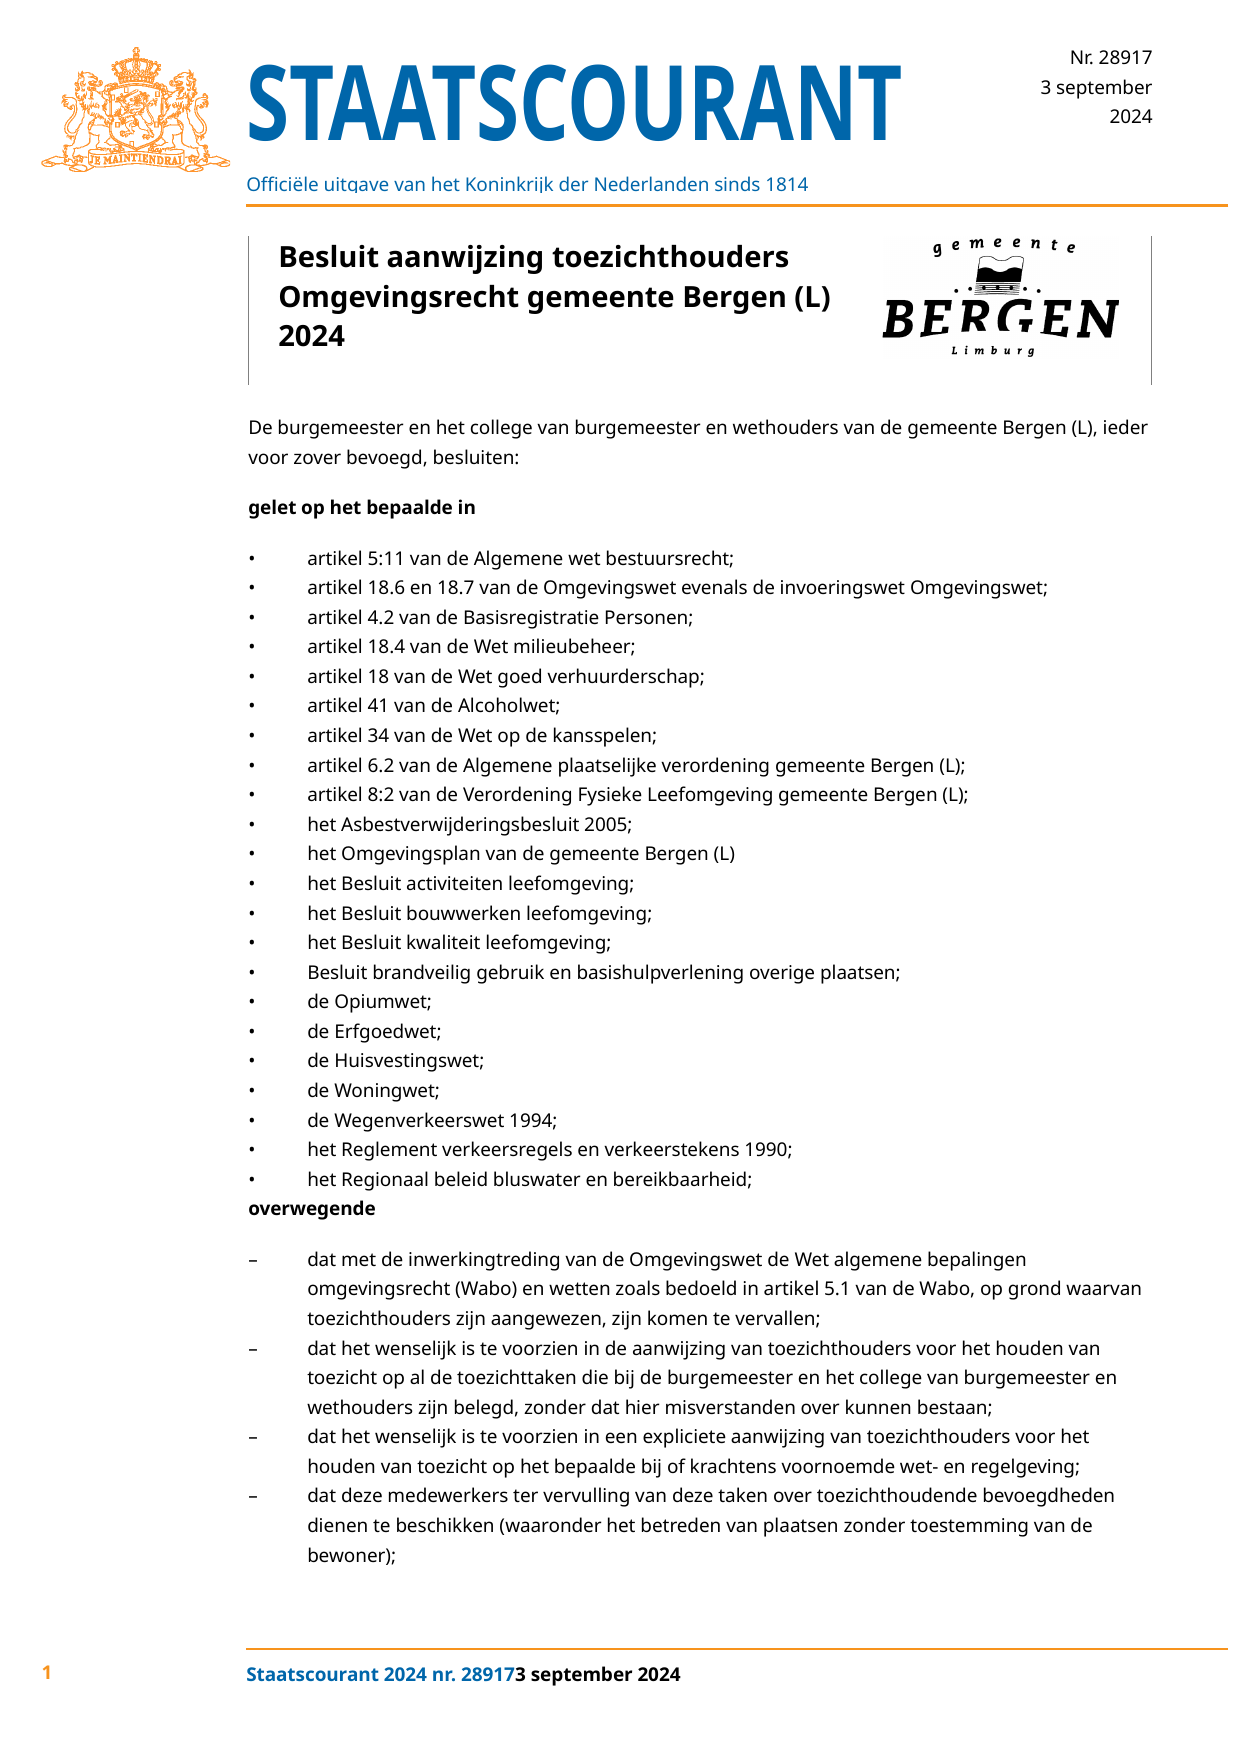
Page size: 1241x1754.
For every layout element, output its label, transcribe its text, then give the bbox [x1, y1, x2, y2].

list Besluit brandveilig gebruik en basishulpverlening overige plaatsen; [248, 959, 1152, 984]
list artikel 18.4 van de Wet milieubeheer; [248, 633, 1152, 659]
list het Besluit kwaliteit leefomgeving; [248, 929, 1152, 955]
picture [882, 236, 1119, 359]
list het Besluit activiteiten leefomgeving; [248, 870, 1152, 896]
list artikel 6.2 van de Algemene plaatselijke verordening gemeente Bergen (L); [248, 752, 1152, 777]
text gelet op het bepaalde in [248, 494, 1152, 520]
list artikel 34 van de Wet op de kansspelen; [248, 722, 1152, 748]
list de Wegenverkeerswet 1994; [248, 1107, 1152, 1132]
list de Huisvestingswet; [248, 1048, 1152, 1073]
list het Omgevingsplan van de gemeente Bergen (L) [248, 841, 1152, 866]
list de Erfgoedwet; [248, 1018, 1152, 1044]
list het Besluit bouwwerken leefomgeving; [248, 900, 1152, 925]
list het Reglement verkeersregels en verkeerstekens 1990; [248, 1136, 1152, 1162]
list de Opiumwet; [248, 988, 1152, 1014]
table_header Besluit aanwijzing toezichthouders Omgevingsrecht gemeente Bergen (L) 2024 [249, 236, 850, 385]
list artikel 41 van de Alcoholwet; [248, 693, 1152, 718]
list het Regionaal beleid bluswater en bereikbaarheid; [248, 1166, 1152, 1192]
text overwegende [248, 1196, 1152, 1221]
list artikel 18 van de Wet goed verhuurderschap; [248, 663, 1152, 689]
list dat deze medewerkers ter vervulling van deze taken over toezichthoudende bevoegdheden dienen te beschikken (waaronder het betreden van plaatsen zonder toestemming van de bewoner); [248, 1483, 1152, 1567]
picture [41, 47, 231, 172]
list artikel 4.2 van de Basisregistratie Personen; [248, 604, 1152, 629]
table_header [850, 236, 1151, 385]
list dat het wenselijk is te voorzien in de aanwijzing van toezichthouders voor het houden van toezicht op al de toezichttaken die bij de burgemeester en het college van burgemeester en wethouders zijn belegd, zonder dat hier misverstanden over kunnen bestaan; [248, 1335, 1152, 1419]
list de Woningwet; [248, 1077, 1152, 1103]
list dat het wenselijk is te voorzien in een expliciete aanwijzing van toezichthouders voor het houden van toezicht op het bepaalde bij of krachtens voornoemde wet- en regelgeving; [248, 1423, 1152, 1479]
list artikel 8:2 van de Verordening Fysieke Leefomgeving gemeente Bergen (L); [248, 781, 1152, 807]
list dat met de inwerkingtreding van de Omgevingswet de Wet algemene bepalingen omgevingsrecht (Wabo) en wetten zoals bedoeld in artikel 5.1 van de Wabo, op grond waarvan toezichthouders zijn aangewezen, zijn komen te vervallen; [248, 1246, 1152, 1331]
list artikel 5:11 van de Algemene wet bestuursrecht; [248, 545, 1152, 570]
list artikel 18.6 en 18.7 van de Omgevingswet evenals de invoeringswet Omgevingswet; [248, 574, 1152, 600]
text De burgemeester en het college van burgemeester en wethouders van de gemeente Bergen (L), ieder voor zover bevoegd, besluiten: [248, 414, 1152, 469]
list het Asbestverwijderingsbesluit 2005; [248, 811, 1152, 837]
